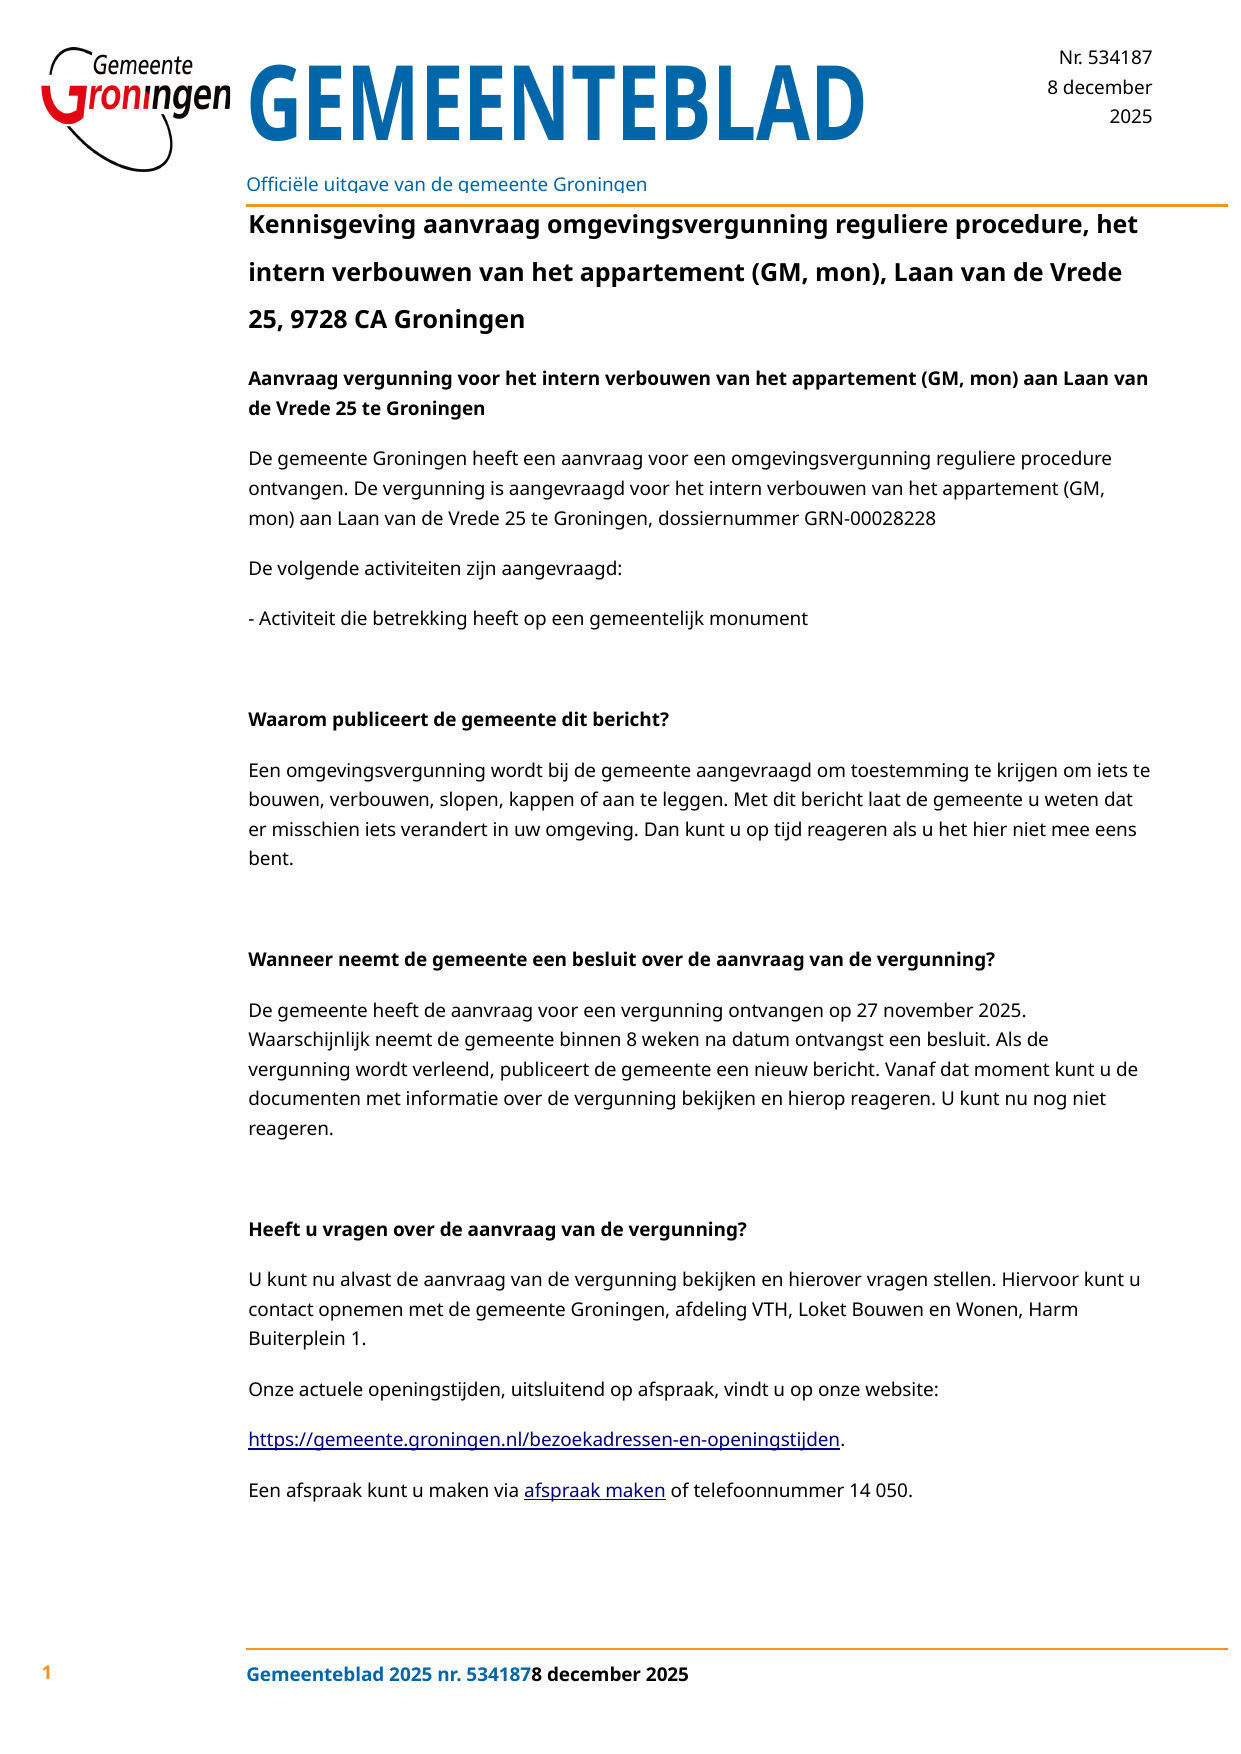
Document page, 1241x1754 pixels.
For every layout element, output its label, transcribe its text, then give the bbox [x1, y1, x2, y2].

text https://gemeente.groningen.nl/bezoekadressen-en-openingstijden. [248, 1426, 1152, 1452]
text U kunt nu alvast de aanvraag van de vergunning bekijken en hierover vragen stellen. Hiervoor kunt u contact opnemen met de gemeente Groningen, afdeling VTH, Loket Bouwen en Wonen, Harm Buiterplein 1. [248, 1266, 1152, 1351]
text Onze actuele openingstijden, uitsluitend op afspraak, vindt u op onze website: [248, 1376, 1152, 1402]
text De gemeente heeft de aanvraag voor een vergunning ontvangen op 27 november 2025. Waarschijnlijk neemt de gemeente binnen 8 weken na datum ontvangst een besluit. Als de vergunning wordt verleend, publiceert de gemeente een nieuw bericht. Vanaf dat moment kunt u de documenten met informatie over de vergunning bekijken en hierop reageren. U kunt nu nog niet reageren. [248, 997, 1152, 1141]
text Kennisgeving aanvraag omgevingsvergunning reguliere procedure, het intern verbouwen van het appartement (GM, mon), Laan van de Vrede 25, 9728 CA Groningen [248, 207, 1152, 336]
text - Activiteit die betrekking heeft op een gemeentelijk monument [248, 606, 1152, 631]
text Aanvraag vergunning voor het intern verbouwen van het appartement (GM, mon) aan Laan van de Vrede 25 te Groningen [248, 366, 1152, 421]
text De gemeente Groningen heeft een aanvraag voor een omgevingsvergunning reguliere procedure ontvangen. De vergunning is aangevraagd voor het intern verbouwen van het appartement (GM, mon) aan Laan van de Vrede 25 te Groningen, dossiernummer GRN-00028228 [248, 446, 1152, 530]
text Een omgevingsvergunning wordt bij de gemeente aangevraagd om toestemming te krijgen om iets te bouwen, verbouwen, slopen, kappen of aan te leggen. Met dit bericht laat de gemeente u weten dat er misschien iets verandert in uw omgeving. Dan kunt u op tijd reageren als u het hier niet mee eens bent. [248, 757, 1152, 871]
text De volgende activiteiten zijn aangevraagd: [248, 555, 1152, 581]
text Waarom publiceert de gemeente dit bericht? [248, 706, 1152, 732]
text Een afspraak kunt u maken via afspraak maken of telefoonnummer 14 050. [248, 1477, 1152, 1502]
picture [41, 47, 231, 172]
text Heeft u vragen over de aanvraag van de vergunning? [248, 1216, 1152, 1242]
text Wanneer neemt de gemeente een besluit over de aanvraag van de vergunning? [248, 946, 1152, 972]
